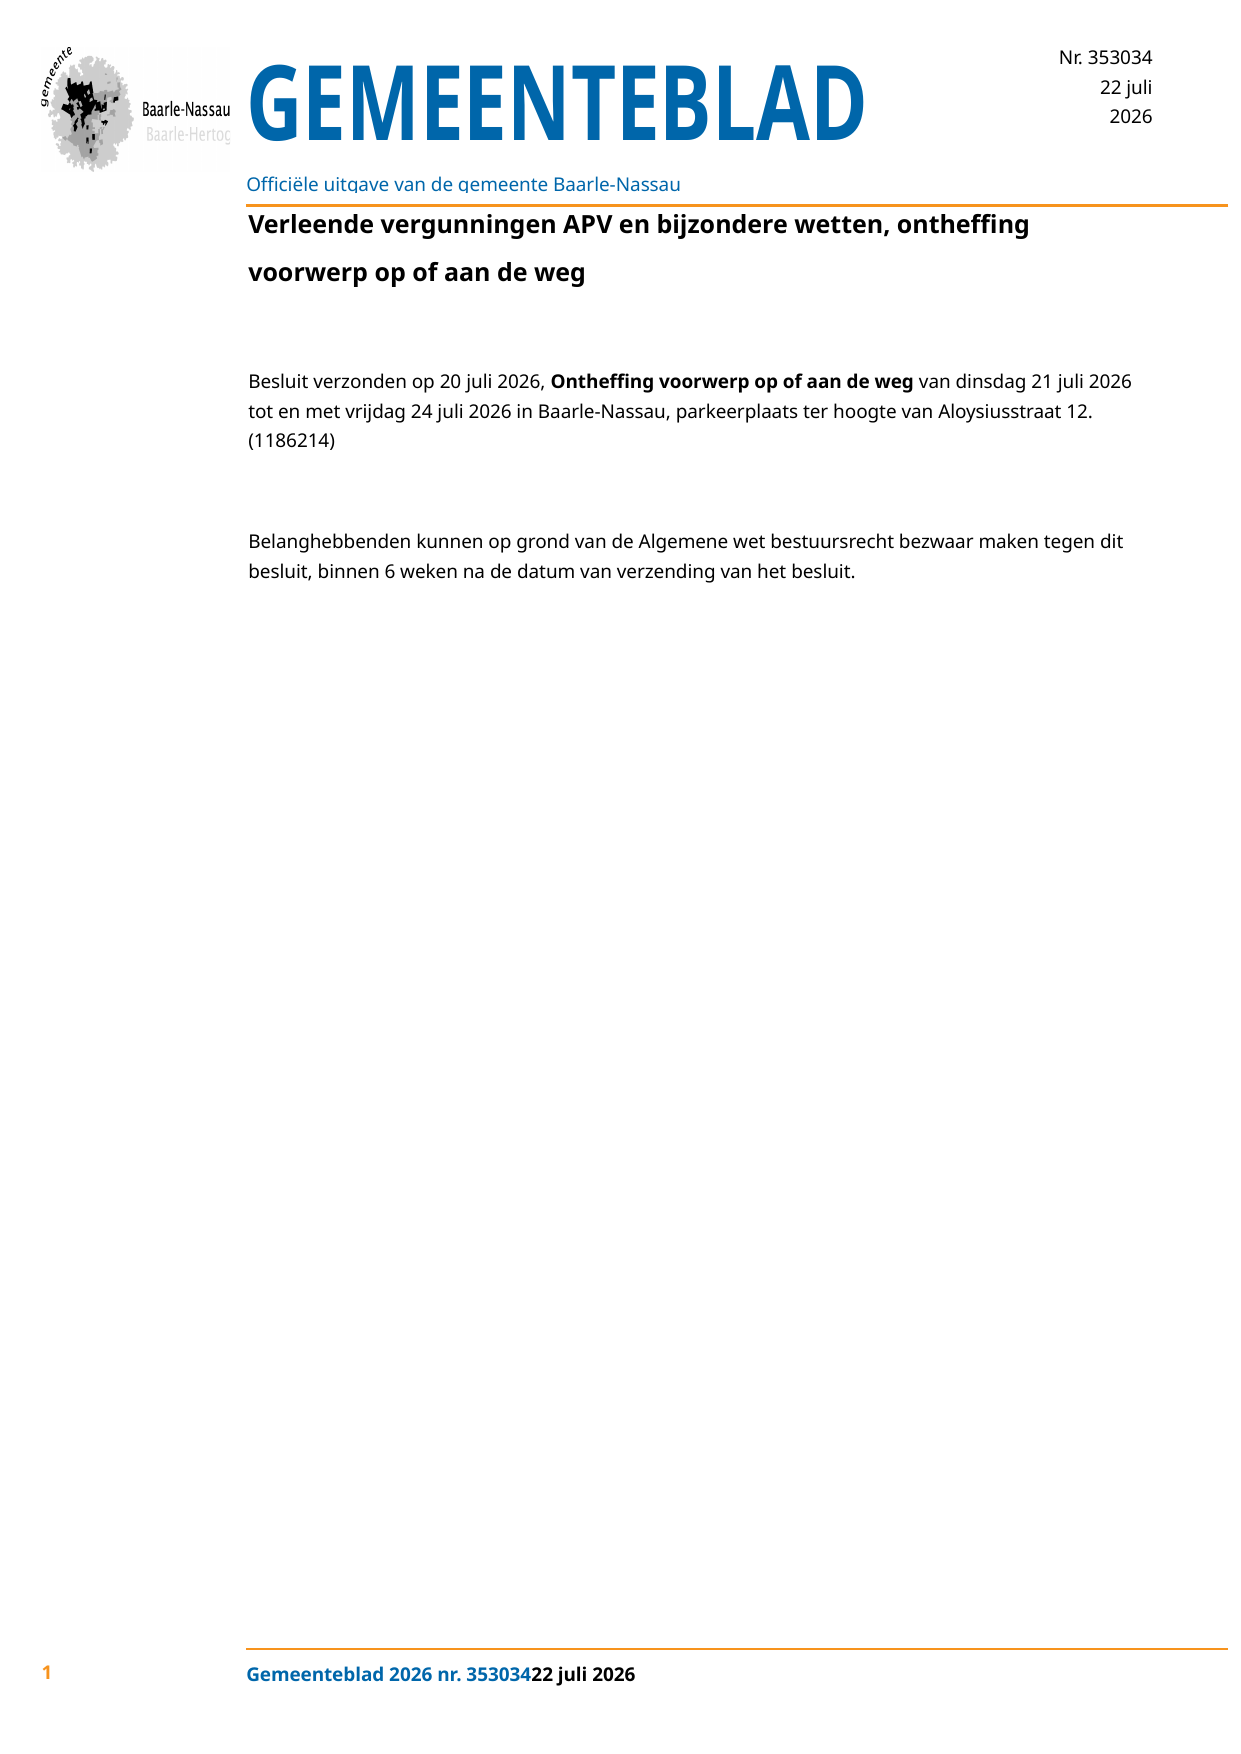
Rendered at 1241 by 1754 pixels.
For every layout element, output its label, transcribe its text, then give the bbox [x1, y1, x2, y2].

text Besluit verzonden op 20 juli 2026, Ontheffing voorwerp op of aan de weg van dinsdag 21 juli 2026 tot en met vrijdag 24 juli 2026 in Baarle-Nassau, parkeerplaats ter hoogte van Aloysiusstraat 12. (1186214) [248, 368, 1152, 453]
text Verleende vergunningen APV en bijzondere wetten, ontheffing voorwerp op of aan de weg [248, 207, 1152, 288]
picture [41, 47, 231, 172]
text Belanghebbenden kunnen op grond van de Algemene wet bestuursrecht bezwaar maken tegen dit besluit, binnen 6 weken na de datum van verzending van het besluit. [248, 528, 1152, 584]
